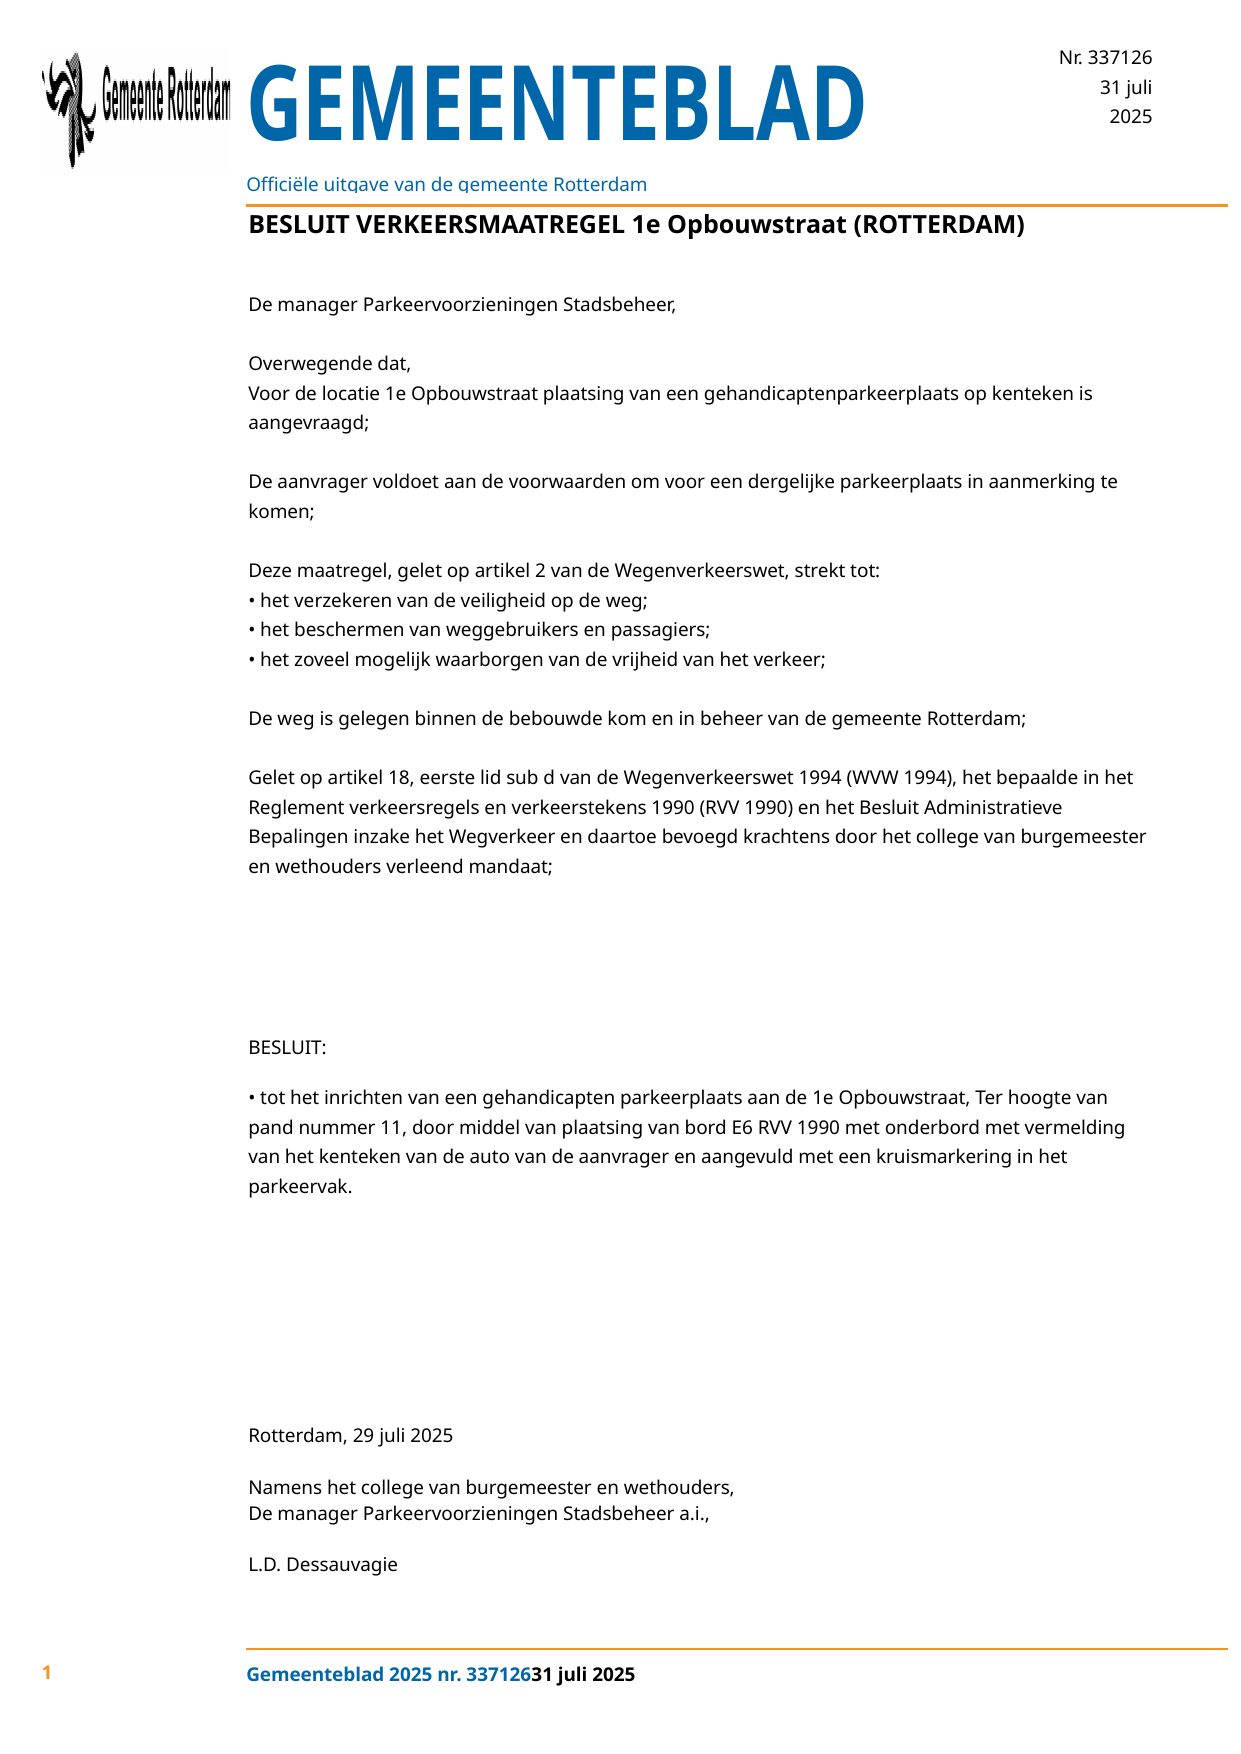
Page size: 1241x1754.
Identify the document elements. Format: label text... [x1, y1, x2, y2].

text Gelet op artikel 18, eerste lid sub d van de Wegenverkeerswet 1994 (WVW 1994), het bepaalde in het Reglement verkeersregels en verkeerstekens 1990 (RVV 1990) en het Besluit Administratieve Bepalingen inzake het Wegverkeer en daartoe bevoegd krachtens door het college van burgemeester en wethouders verleend mandaat; [248, 764, 1152, 879]
text Overwegende dat, [248, 350, 1152, 376]
text L.D. Dessauvagie [248, 1551, 1152, 1577]
text Rotterdam, 29 juli 2025 [248, 1423, 1152, 1448]
picture [41, 47, 231, 172]
text • het verzekeren van de veiligheid op de weg; [248, 587, 1152, 613]
text De aanvrager voldoet aan de voorwaarden om voor een dergelijke parkeerplaats in aanmerking te komen; [248, 468, 1152, 524]
text • het zoveel mogelijk waarborgen van de vrijheid van het verkeer; [248, 646, 1152, 672]
text • tot het inrichten van een gehandicapten parkeerplaats aan de 1e Opbouwstraat, Ter hoogte van pand nummer 11, door middel van plaatsing van bord E6 RVV 1990 met onderbord met vermelding van het kenteken van de auto van de aanvrager en aangevuld met een kruismarkering in het parkeervak. [248, 1084, 1152, 1199]
text De weg is gelegen binnen de bebouwde kom en in beheer van de gemeente Rotterdam; [248, 705, 1152, 731]
text BESLUIT: [248, 1034, 1152, 1060]
text Namens het college van burgemeester en wethouders, [248, 1474, 1152, 1500]
text • het beschermen van weggebruikers en passagiers; [248, 616, 1152, 642]
text De manager Parkeervoorzieningen Stadsbeheer a.i., [248, 1500, 1152, 1526]
text De manager Parkeervoorzieningen Stadsbeheer, [248, 291, 1152, 317]
text Voor de locatie 1e Opbouwstraat plaatsing van een gehandicaptenparkeerplaats op kenteken is aangevraagd; [248, 380, 1152, 435]
text Deze maatregel, gelet op artikel 2 van de Wegenverkeerswet, strekt tot: [248, 557, 1152, 583]
text BESLUIT VERKEERSMAATREGEL 1e Opbouwstraat (ROTTERDAM) [248, 207, 1152, 241]
